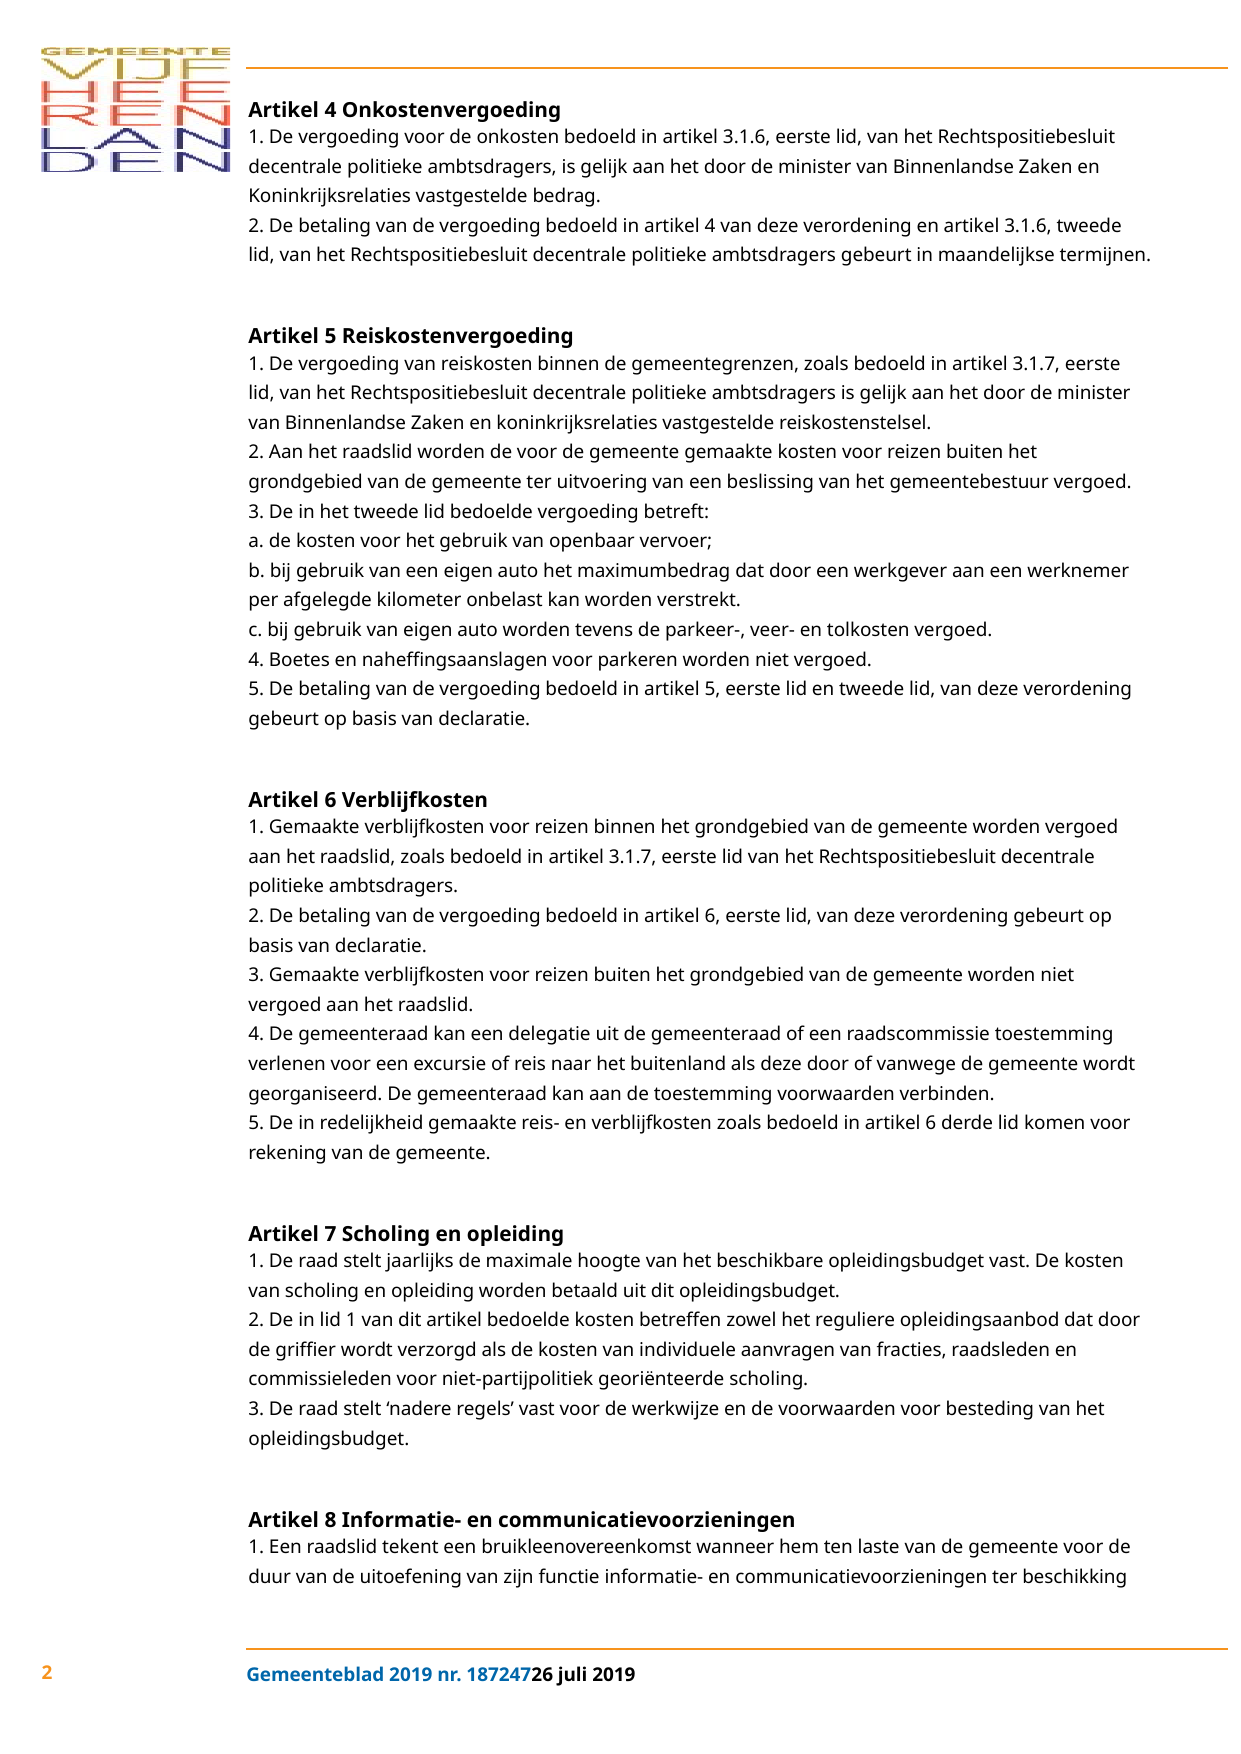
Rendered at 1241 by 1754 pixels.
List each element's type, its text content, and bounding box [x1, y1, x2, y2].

text 2. De betaling van de vergoeding bedoeld in artikel 6, eerste lid, van deze verordening gebeurt op basis van declaratie. [248, 902, 1152, 957]
text 3. De raad stelt ‘nadere regels’ vast voor de werkwijze en de voorwaarden voor besteding van het opleidingsbudget. [248, 1395, 1152, 1451]
text Artikel 8 Informatie- en communicatievoorzieningen [248, 1505, 1152, 1533]
text 2. Aan het raadslid worden de voor de gemeente gemaakte kosten voor reizen buiten het grondgebied van de gemeente ter uitvoering van een beslissing van het gemeentebestuur vergoed. [248, 439, 1152, 494]
text 2. De in lid 1 van dit artikel bedoelde kosten betreffen zowel het reguliere opleidingsaanbod dat door de griffier wordt verzorgd als de kosten van individuele aanvragen van fracties, raadsleden en commissieleden voor niet-partijpolitiek georiënteerde scholing. [248, 1306, 1152, 1391]
text 5. De betaling van de vergoeding bedoeld in artikel 5, eerste lid en tweede lid, van deze verordening gebeurt op basis van declaratie. [248, 675, 1152, 731]
text 2. De betaling van de vergoeding bedoeld in artikel 4 van deze verordening en artikel 3.1.6, tweede lid, van het Rechtspositiebesluit decentrale politieke ambtsdragers gebeurt in maandelijkse termijnen. [248, 212, 1152, 267]
text 1. Een raadslid tekent een bruikleenovereenkomst wanneer hem ten laste van de gemeente voor de duur van de uitoefening van zijn functie informatie- en communicatievoorzieningen ter beschikking [248, 1533, 1152, 1588]
picture [41, 47, 231, 172]
text Artikel 6 Verblijfkosten [248, 785, 1152, 813]
text 1. Gemaakte verblijfkosten voor reizen binnen het grondgebied van de gemeente worden vergoed aan het raadslid, zoals bedoeld in artikel 3.1.7, eerste lid van het Rechtspositiebesluit decentrale politieke ambtsdragers. [248, 813, 1152, 898]
text 4. Boetes en naheffingsaanslagen voor parkeren worden niet vergoed. [248, 646, 1152, 672]
text a. de kosten voor het gebruik van openbaar vervoer; [248, 527, 1152, 553]
text 3. De in het tweede lid bedoelde vergoeding betreft: [248, 498, 1152, 524]
text b. bij gebruik van een eigen auto het maximumbedrag dat door een werkgever aan een werknemer per afgelegde kilometer onbelast kan worden verstrekt. [248, 557, 1152, 612]
text 1. De raad stelt jaarlijks de maximale hoogte van het beschikbare opleidingsbudget vast. De kosten van scholing en opleiding worden betaald uit dit opleidingsbudget. [248, 1247, 1152, 1303]
text c. bij gebruik van eigen auto worden tevens de parkeer-, veer- en tolkosten vergoed. [248, 616, 1152, 642]
text Artikel 4 Onkostenvergoeding [248, 95, 1152, 123]
text 1. De vergoeding voor de onkosten bedoeld in artikel 3.1.6, eerste lid, van het Rechtspositiebesluit decentrale politieke ambtsdragers, is gelijk aan het door de minister van Binnenlandse Zaken en Koninkrijksrelaties vastgestelde bedrag. [248, 123, 1152, 208]
text 5. De in redelijkheid gemaakte reis- en verblijfkosten zoals bedoeld in artikel 6 derde lid komen voor rekening van de gemeente. [248, 1109, 1152, 1164]
text Artikel 7 Scholing en opleiding [248, 1219, 1152, 1247]
text 4. De gemeenteraad kan een delegatie uit de gemeenteraad of een raadscommissie toestemming verlenen voor een excursie of reis naar het buitenland als deze door of vanwege de gemeente wordt georganiseerd. De gemeenteraad kan aan de toestemming voorwaarden verbinden. [248, 1021, 1152, 1105]
text 1. De vergoeding van reiskosten binnen de gemeentegrenzen, zoals bedoeld in artikel 3.1.7, eerste lid, van het Rechtspositiebesluit decentrale politieke ambtsdragers is gelijk aan het door de minister van Binnenlandse Zaken en koninkrijksrelaties vastgestelde reiskostenstelsel. [248, 350, 1152, 435]
text Artikel 5 Reiskostenvergoeding [248, 322, 1152, 350]
text 3. Gemaakte verblijfkosten voor reizen buiten het grondgebied van de gemeente worden niet vergoed aan het raadslid. [248, 961, 1152, 1017]
